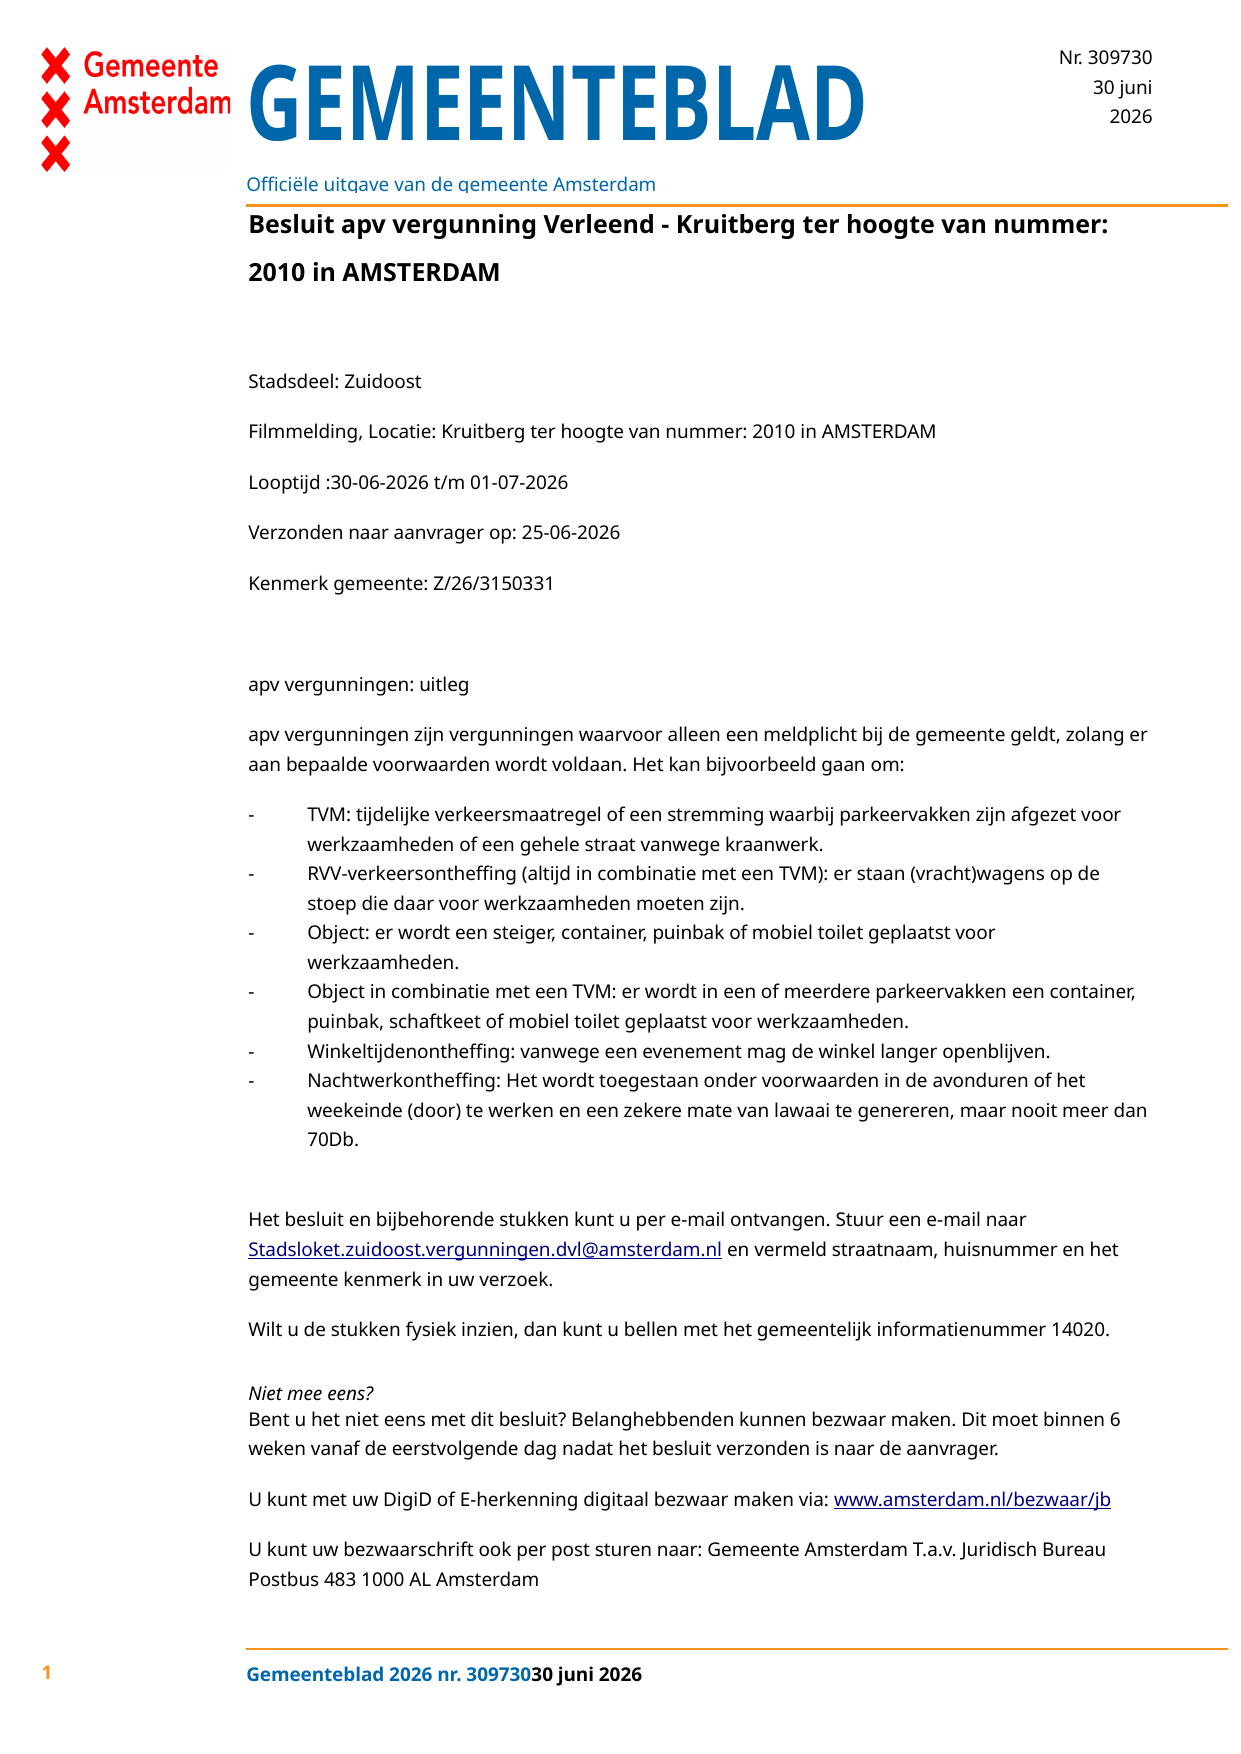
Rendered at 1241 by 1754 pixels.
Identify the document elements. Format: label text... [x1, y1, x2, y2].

text U kunt uw bezwaarschrift ook per post sturen naar: Gemeente Amsterdam T.a.v. Juridisch Bureau Postbus 483 1000 AL Amsterdam [248, 1536, 1152, 1592]
list Nachtwerkontheffing: Het wordt toegestaan onder voorwaarden in de avonduren of het weekeinde (door) te werken en een zekere mate van lawaai te genereren, maar nooit meer dan 70Db. [248, 1067, 1152, 1152]
text Stadsdeel: Zuidoost [248, 368, 1152, 394]
text apv vergunningen: uitleg [248, 671, 1152, 697]
text U kunt met uw DigiD of E-herkenning digitaal bezwaar maken via: www.amsterdam.nl/bezwaar/jb [248, 1486, 1152, 1512]
list TVM: tijdelijke verkeersmaatregel of een stremming waarbij parkeervakken zijn afgezet voor werkzaamheden of een gehele straat vanwege kraanwerk. [248, 801, 1152, 857]
list Object: er wordt een steiger, container, puinbak of mobiel toilet geplaatst voor werkzaamheden. [248, 919, 1152, 975]
picture [41, 47, 231, 172]
text Looptijd :30-06-2026 t/m 01-07-2026 [248, 469, 1152, 495]
list RVV-verkeersontheffing (altijd in combinatie met een TVM): er staan (vracht)wagens op de stoep die daar voor werkzaamheden moeten zijn. [248, 860, 1152, 916]
text Verzonden naar aanvrager op: 25-06-2026 [248, 519, 1152, 545]
text Filmmelding, Locatie: Kruitberg ter hoogte van nummer: 2010 in AMSTERDAM [248, 419, 1152, 444]
list Object in combinatie met een TVM: er wordt in een of meerdere parkeervakken een container, puinbak, schaftkeet of mobiel toilet geplaatst voor werkzaamheden. [248, 979, 1152, 1034]
text Niet mee eens? [248, 1380, 1152, 1406]
text Bent u het niet eens met dit besluit? Belanghebbenden kunnen bezwaar maken. Dit moet binnen 6 weken vanaf de eerstvolgende dag nadat het besluit verzonden is naar de aanvrager. [248, 1406, 1152, 1461]
text apv vergunningen zijn vergunningen waarvoor alleen een meldplicht bij de gemeente geldt, zolang er aan bepaalde voorwaarden wordt voldaan. Het kan bijvoorbeeld gaan om: [248, 721, 1152, 777]
text Besluit apv vergunning Verleend - Kruitberg ter hoogte van nummer: 2010 in AMSTERDAM [248, 207, 1152, 288]
text Kenmerk gemeente: Z/26/3150331 [248, 570, 1152, 596]
list Winkeltijdenontheffing: vanwege een evenement mag de winkel langer openblijven. [248, 1038, 1152, 1064]
text Het besluit en bijbehorende stukken kunt u per e-mail ontvangen. Stuur een e-mail naar Stadsloket.zuidoost.vergunningen.dvl@amsterdam.nl en vermeld straatnaam, huisnummer en het gemeente kenmerk in uw verzoek. [248, 1207, 1152, 1292]
text Wilt u de stukken fysiek inzien, dan kunt u bellen met het gemeentelijk informatienummer 14020. [248, 1316, 1152, 1342]
